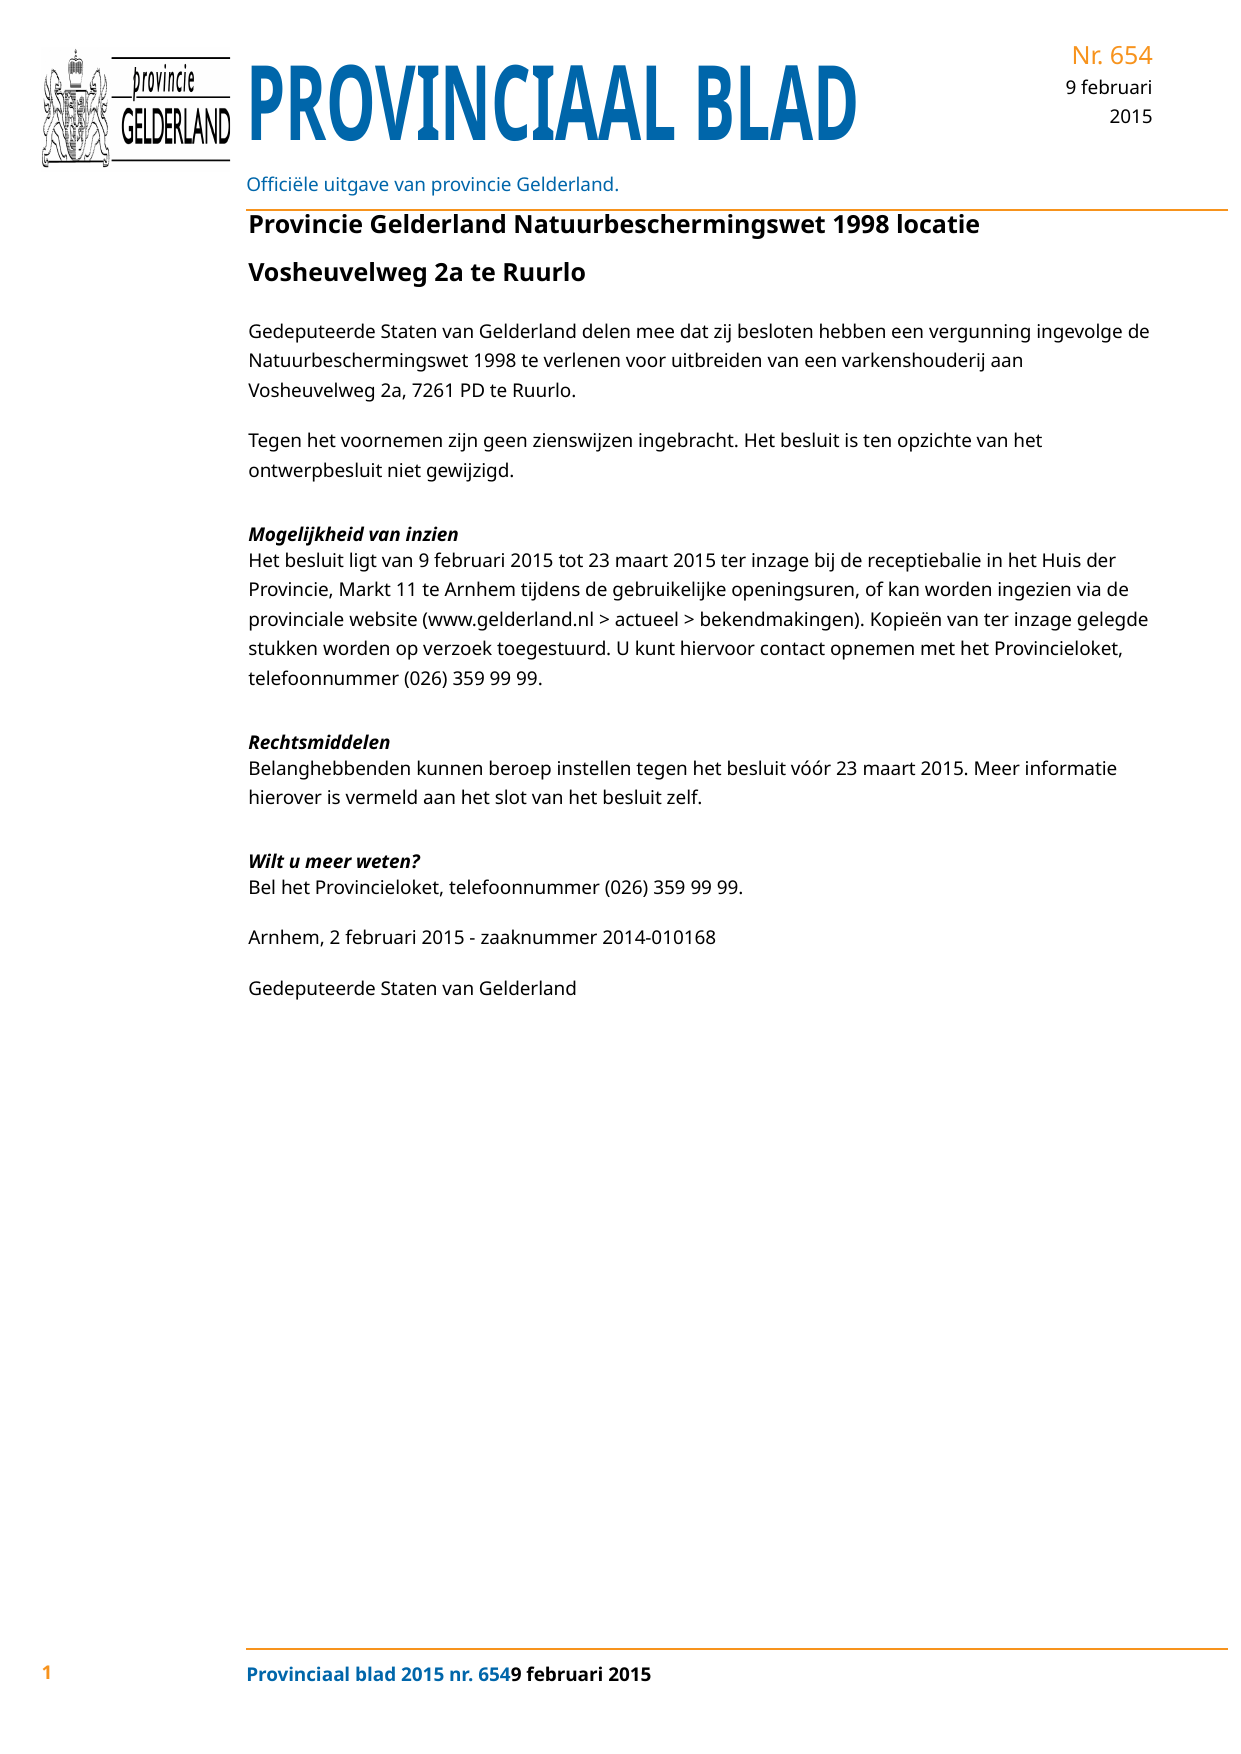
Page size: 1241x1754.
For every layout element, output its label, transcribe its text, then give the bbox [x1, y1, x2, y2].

text Wilt u meer weten? [248, 848, 1152, 874]
text Arnhem, 2 februari 2015 - zaaknummer 2014-010168 [248, 924, 1152, 950]
text Mogelijkheid van inzien [248, 521, 1152, 547]
text Belanghebbenden kunnen beroep instellen tegen het besluit vóór 23 maart 2015. Meer informatie hierover is vermeld aan het slot van het besluit zelf. [248, 755, 1152, 810]
text Provincie Gelderland Natuurbeschermingswet 1998 locatie Vosheuvelweg 2a te Ruurlo [248, 211, 1152, 288]
text Het besluit ligt van 9 februari 2015 tot 23 maart 2015 ter inzage bij de receptiebalie in het Huis der Provincie, Markt 11 te Arnhem tijdens de gebruikelijke openingsuren, of kan worden ingezien via de provinciale website (www.gelderland.nl > actueel > bekendmakingen). Kopieën van ter inzage gelegde stukken worden op verzoek toegestuurd. U kunt hiervoor contact opnemen met het Provincieloket, telefoonnummer (026) 359 99 99. [248, 547, 1152, 691]
text Rechtsmiddelen [248, 729, 1152, 755]
text Bel het Provincieloket, telefoonnummer (026) 359 99 99. [248, 874, 1152, 900]
text Tegen het voornemen zijn geen zienswijzen ingebracht. Het besluit is ten opzichte van het ontwerpbesluit niet gewijzigd. [248, 427, 1152, 483]
text Gedeputeerde Staten van Gelderland delen mee dat zij besloten hebben een vergunning ingevolge de Natuurbeschermingswet 1998 te verlenen voor uitbreiden van een varkenshouderij aan Vosheuvelweg 2a, 7261 PD te Ruurlo. [248, 318, 1152, 403]
picture [41, 47, 231, 172]
text Gedeputeerde Staten van Gelderland [248, 975, 1152, 1001]
